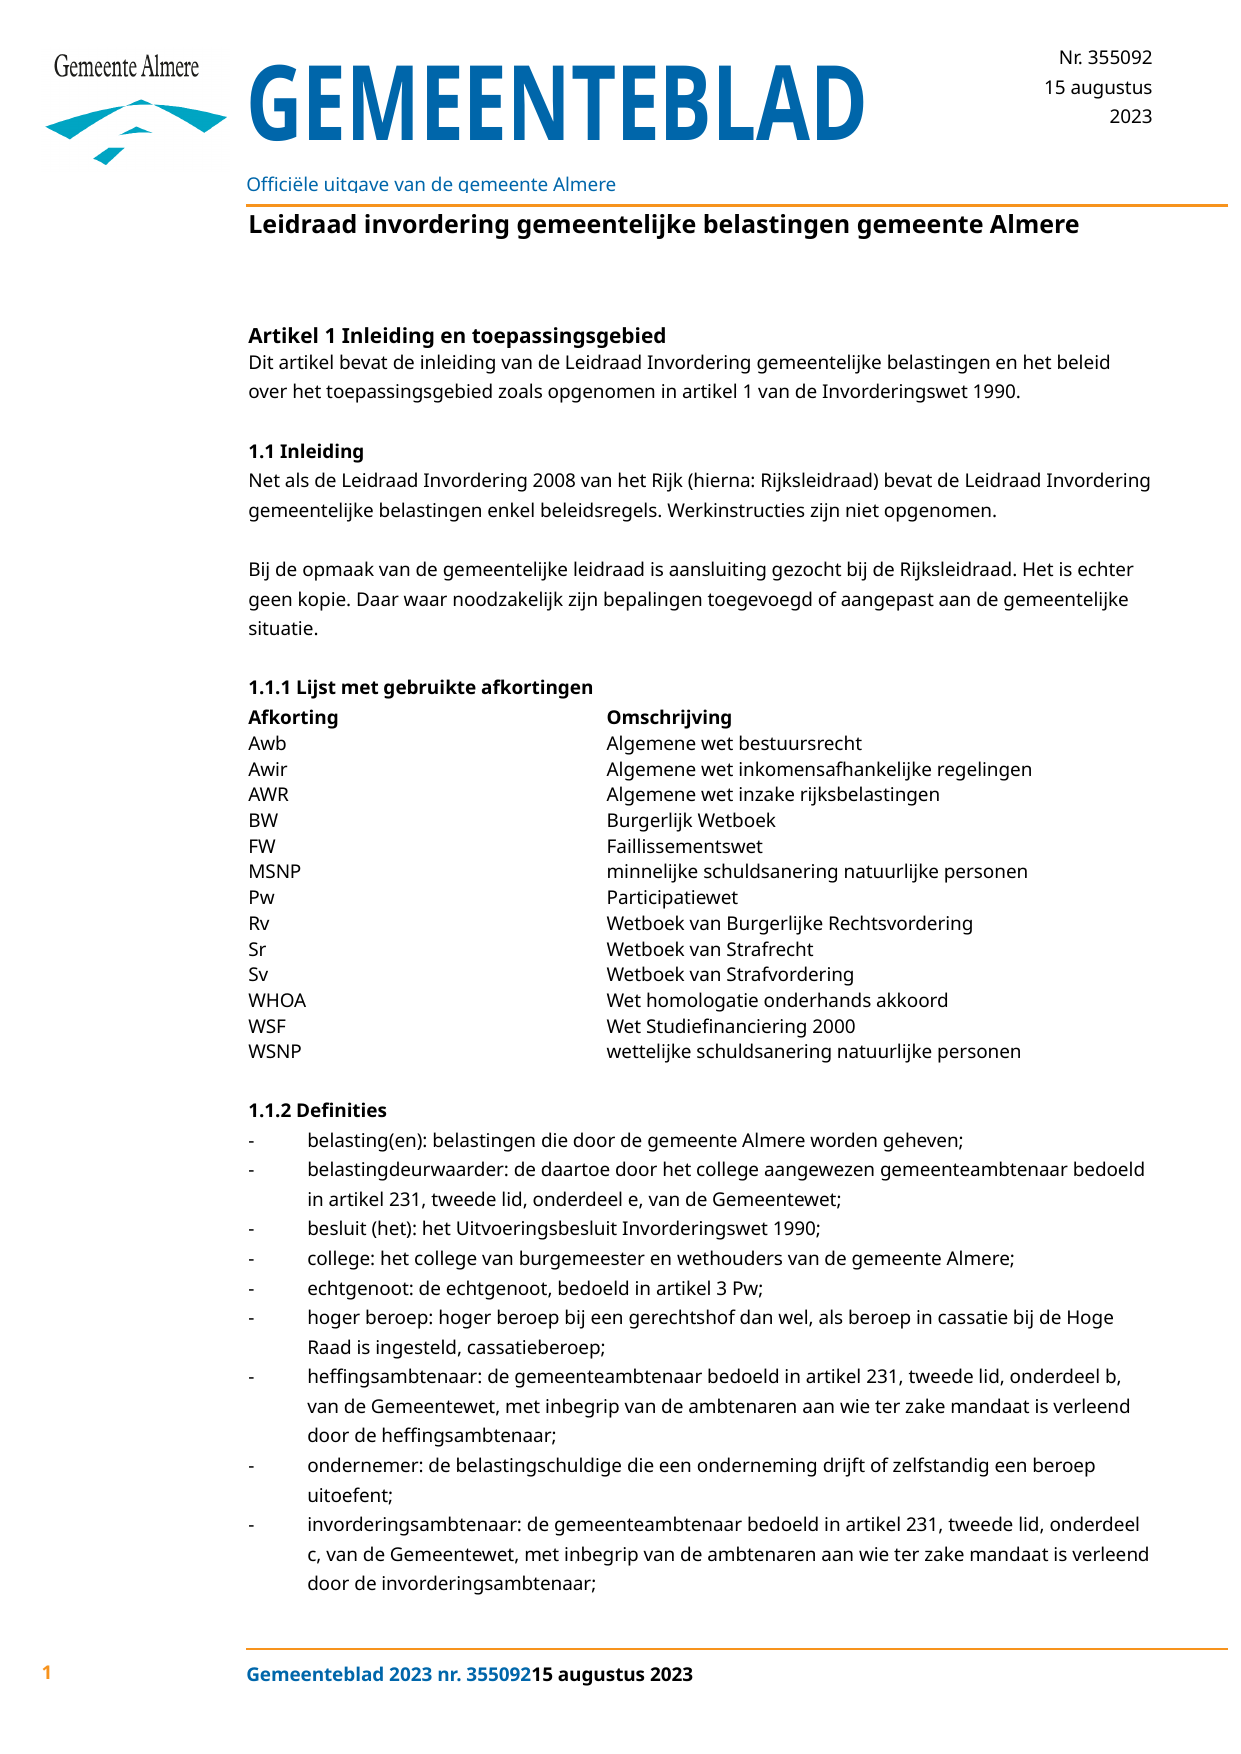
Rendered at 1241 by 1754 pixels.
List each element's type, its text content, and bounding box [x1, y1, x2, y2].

list besluit (het): het Uitvoeringsbesluit Invorderingswet 1990; [248, 1216, 1152, 1241]
list invorderingsambtenaar: de gemeenteambtenaar bedoeld in artikel 231, tweede lid, onderdeel c, van de Gemeentewet, met inbegrip van de ambtenaren aan wie ter zake mandaat is verleend door de invorderingsambtenaar; [248, 1511, 1152, 1596]
table_cell Awir [248, 756, 606, 781]
table_cell Wet homologatie onderhands akkoord [606, 987, 1152, 1013]
list hoger beroep: hoger beroep bij een gerechtshof dan wel, als beroep in cassatie bij de Hoge Raad is ingesteld, cassatieberoep; [248, 1304, 1152, 1360]
table_cell FW [248, 833, 606, 859]
table_cell AWR [248, 781, 606, 807]
table_cell Wetboek van Burgerlijke Rechtsvordering [606, 910, 1152, 936]
picture [41, 47, 231, 172]
table_cell WHOA [248, 987, 606, 1013]
list belastingdeurwaarder: de daartoe door het college aangewezen gemeenteambtenaar bedoeld in artikel 231, tweede lid, onderdeel e, van de Gemeentewet; [248, 1156, 1152, 1212]
table_header Omschrijving [606, 704, 1152, 730]
table_cell Wet Studiefinanciering 2000 [606, 1013, 1152, 1039]
table_cell Wetboek van Strafrecht [606, 936, 1152, 962]
table_cell minnelijke schuldsanering natuurlijke personen [606, 859, 1152, 884]
text Dit artikel bevat de inleiding van de Leidraad Invordering gemeentelijke belastingen en het beleid over het toepassingsgebied zoals opgenomen in artikel 1 van de Invorderingswet 1990. [248, 349, 1152, 404]
table_cell Wetboek van Strafvordering [606, 962, 1152, 987]
table_header Afkorting [248, 704, 606, 730]
text 1.1 Inleiding [248, 438, 1152, 464]
table_cell MSNP [248, 859, 606, 884]
table_cell Awb [248, 730, 606, 756]
table_cell Participatiewet [606, 884, 1152, 910]
text 1.1.2 Definities [248, 1097, 1152, 1123]
table_cell WSF [248, 1013, 606, 1039]
list echtgenoot: de echtgenoot, bedoeld in artikel 3 Pw; [248, 1275, 1152, 1301]
table_cell WSNP [248, 1039, 606, 1064]
table_cell Algemene wet inzake rijksbelastingen [606, 781, 1152, 807]
text Net als de Leidraad Invordering 2008 van het Rijk (hierna: Rijksleidraad) bevat de Leidraad Invordering gemeentelijke belastingen enkel beleidsregels. Werkinstructies zijn niet opgenomen. [248, 467, 1152, 523]
table_cell Burgerlijk Wetboek [606, 807, 1152, 833]
table_cell BW [248, 807, 606, 833]
list ondernemer: de belastingschuldige die een onderneming drijft of zelfstandig een beroep uitoefent; [248, 1452, 1152, 1508]
table_cell Sv [248, 962, 606, 987]
table_cell Algemene wet bestuursrecht [606, 730, 1152, 756]
table_cell Sr [248, 936, 606, 962]
list belasting(en): belastingen die door de gemeente Almere worden geheven; [248, 1127, 1152, 1153]
table_cell Algemene wet inkomensafhankelijke regelingen [606, 756, 1152, 781]
list college: het college van burgemeester en wethouders van de gemeente Almere; [248, 1245, 1152, 1271]
text Artikel 1 Inleiding en toepassingsgebied [248, 321, 1152, 349]
table_cell Rv [248, 910, 606, 936]
text 1.1.1 Lijst met gebruikte afkortingen [248, 674, 1152, 700]
table_cell Faillissementswet [606, 833, 1152, 859]
list heffingsambtenaar: de gemeenteambtenaar bedoeld in artikel 231, tweede lid, onderdeel b, van de Gemeentewet, met inbegrip van de ambtenaren aan wie ter zake mandaat is verleend door de heffingsambtenaar; [248, 1363, 1152, 1448]
text Leidraad invordering gemeentelijke belastingen gemeente Almere [248, 207, 1152, 241]
table_cell wettelijke schuldsanering natuurlijke personen [606, 1039, 1152, 1064]
table_cell Pw [248, 884, 606, 910]
text Bij de opmaak van de gemeentelijke leidraad is aansluiting gezocht bij de Rijksleidraad. Het is echter geen kopie. Daar waar noodzakelijk zijn bepalingen toegevoegd of aangepast aan de gemeentelijke situatie. [248, 556, 1152, 641]
